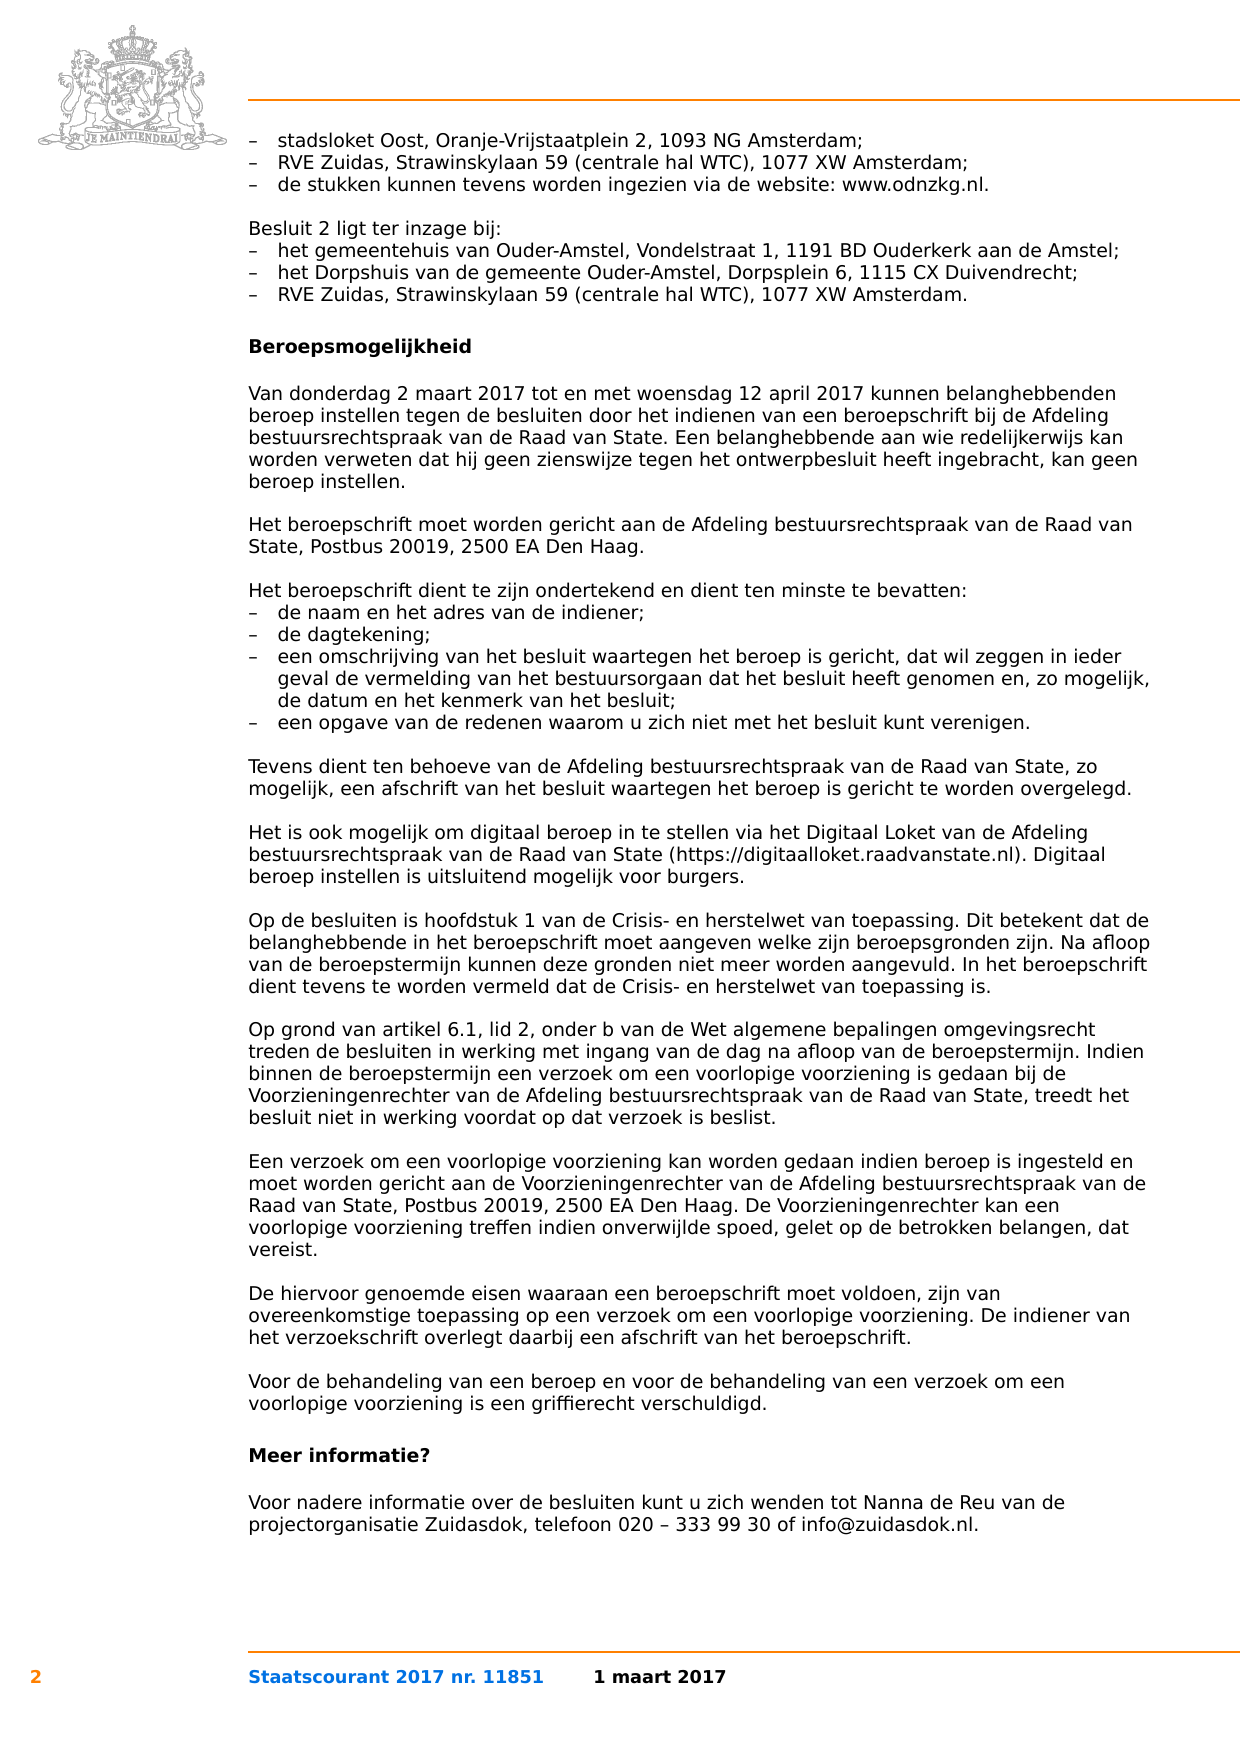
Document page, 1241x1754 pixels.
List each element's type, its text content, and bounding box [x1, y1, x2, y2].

text – het Dorpshuis van de gemeente Ouder-Amstel, Dorpsplein 6, 1115 CX Duivendrecht; [248, 262, 1163, 284]
text Op de besluiten is hoofdstuk 1 van de Crisis- en herstelwet van toepassing. Dit betekent dat de belanghebbende in het beroepschrift moet aangeven welke zijn beroepsgronden zijn. Na afloop van de beroepstermijn kunnen deze gronden niet meer worden aangevuld. In het beroepschrift dient tevens te worden vermeld dat de Crisis- en herstelwet van toepassing is. [248, 909, 1163, 997]
subtitle Meer informatie? [248, 1445, 1163, 1467]
picture [38, 25, 227, 150]
text Besluit 2 ligt ter inzage bij: [248, 218, 1163, 240]
text Het beroepschrift dient te zijn ondertekend en dient ten minste te bevatten: [248, 580, 1163, 602]
text – stadsloket Oost, Oranje-Vrijstaatplein 2, 1093 NG Amsterdam; [248, 130, 1163, 152]
text – de naam en het adres van de indiener; [248, 602, 1163, 624]
text Voor nadere informatie over de besluiten kunt u zich wenden tot Nanna de Reu van de projectorganisatie Zuidasdok, telefoon 020 – 333 99 30 of info@zuidasdok.nl. [248, 1492, 1163, 1536]
text – een omschrijving van het besluit waartegen het beroep is gericht, dat wil zeggen in ieder geval de vermelding van het bestuursorgaan dat het besluit heeft genomen en, zo mogelijk, de datum en het kenmerk van het besluit; [248, 646, 1163, 712]
text De hiervoor genoemde eisen waaraan een beroepschrift moet voldoen, zijn van overeenkomstige toepassing op een verzoek om een voorlopige voorziening. De indiener van het verzoekschrift overlegt daarbij een afschrift van het beroepschrift. [248, 1283, 1163, 1349]
text – RVE Zuidas, Strawinskylaan 59 (centrale hal WTC), 1077 XW Amsterdam. [248, 284, 1163, 306]
text Het beroepschrift moet worden gericht aan de Afdeling bestuursrechtspraak van de Raad van State, Postbus 20019, 2500 EA Den Haag. [248, 514, 1163, 558]
text Tevens dient ten behoeve van de Afdeling bestuursrechtspraak van de Raad van State, zo mogelijk, een afschrift van het besluit waartegen het beroep is gericht te worden overgelegd. [248, 756, 1163, 800]
text – de stukken kunnen tevens worden ingezien via de website: www.odnzkg.nl. [248, 174, 1163, 196]
subtitle Beroepsmogelijkheid [248, 336, 1163, 358]
text Op grond van artikel 6.1, lid 2, onder b van de Wet algemene bepalingen omgevingsrecht treden de besluiten in werking met ingang van de dag na afloop van de beroepstermijn. Indien binnen de beroepstermijn een verzoek om een voorlopige voorziening is gedaan bij de Voorzieningenrechter van de Afdeling bestuursrechtspraak van de Raad van State, treedt het besluit niet in werking voordat op dat verzoek is beslist. [248, 1019, 1163, 1129]
text Voor de behandeling van een beroep en voor de behandeling van een verzoek om een voorlopige voorziening is een griffierecht verschuldigd. [248, 1371, 1163, 1415]
text Het is ook mogelijk om digitaal beroep in te stellen via het Digitaal Loket van de Afdeling bestuursrechtspraak van de Raad van State (https://digitaalloket.raadvanstate.nl). Digitaal beroep instellen is uitsluitend mogelijk voor burgers. [248, 822, 1163, 888]
text Van donderdag 2 maart 2017 tot en met woensdag 12 april 2017 kunnen belanghebbenden beroep instellen tegen de besluiten door het indienen van een beroepschrift bij de Afdeling bestuursrechtspraak van de Raad van State. Een belanghebbende aan wie redelijkerwijs kan worden verweten dat hij geen zienswijze tegen het ontwerpbesluit heeft ingebracht, kan geen beroep instellen. [248, 383, 1163, 492]
text – het gemeentehuis van Ouder-Amstel, Vondelstraat 1, 1191 BD Ouderkerk aan de Amstel; [248, 240, 1163, 262]
text Een verzoek om een voorlopige voorziening kan worden gedaan indien beroep is ingesteld en moet worden gericht aan de Voorzieningenrechter van de Afdeling bestuursrechtspraak van de Raad van State, Postbus 20019, 2500 EA Den Haag. De Voorzieningenrechter kan een voorlopige voorziening treffen indien onverwijlde spoed, gelet op de betrokken belangen, dat vereist. [248, 1151, 1163, 1261]
text – RVE Zuidas, Strawinskylaan 59 (centrale hal WTC), 1077 XW Amsterdam; [248, 152, 1163, 174]
text – een opgave van de redenen waarom u zich niet met het besluit kunt verenigen. [248, 712, 1163, 734]
text – de dagtekening; [248, 624, 1163, 646]
